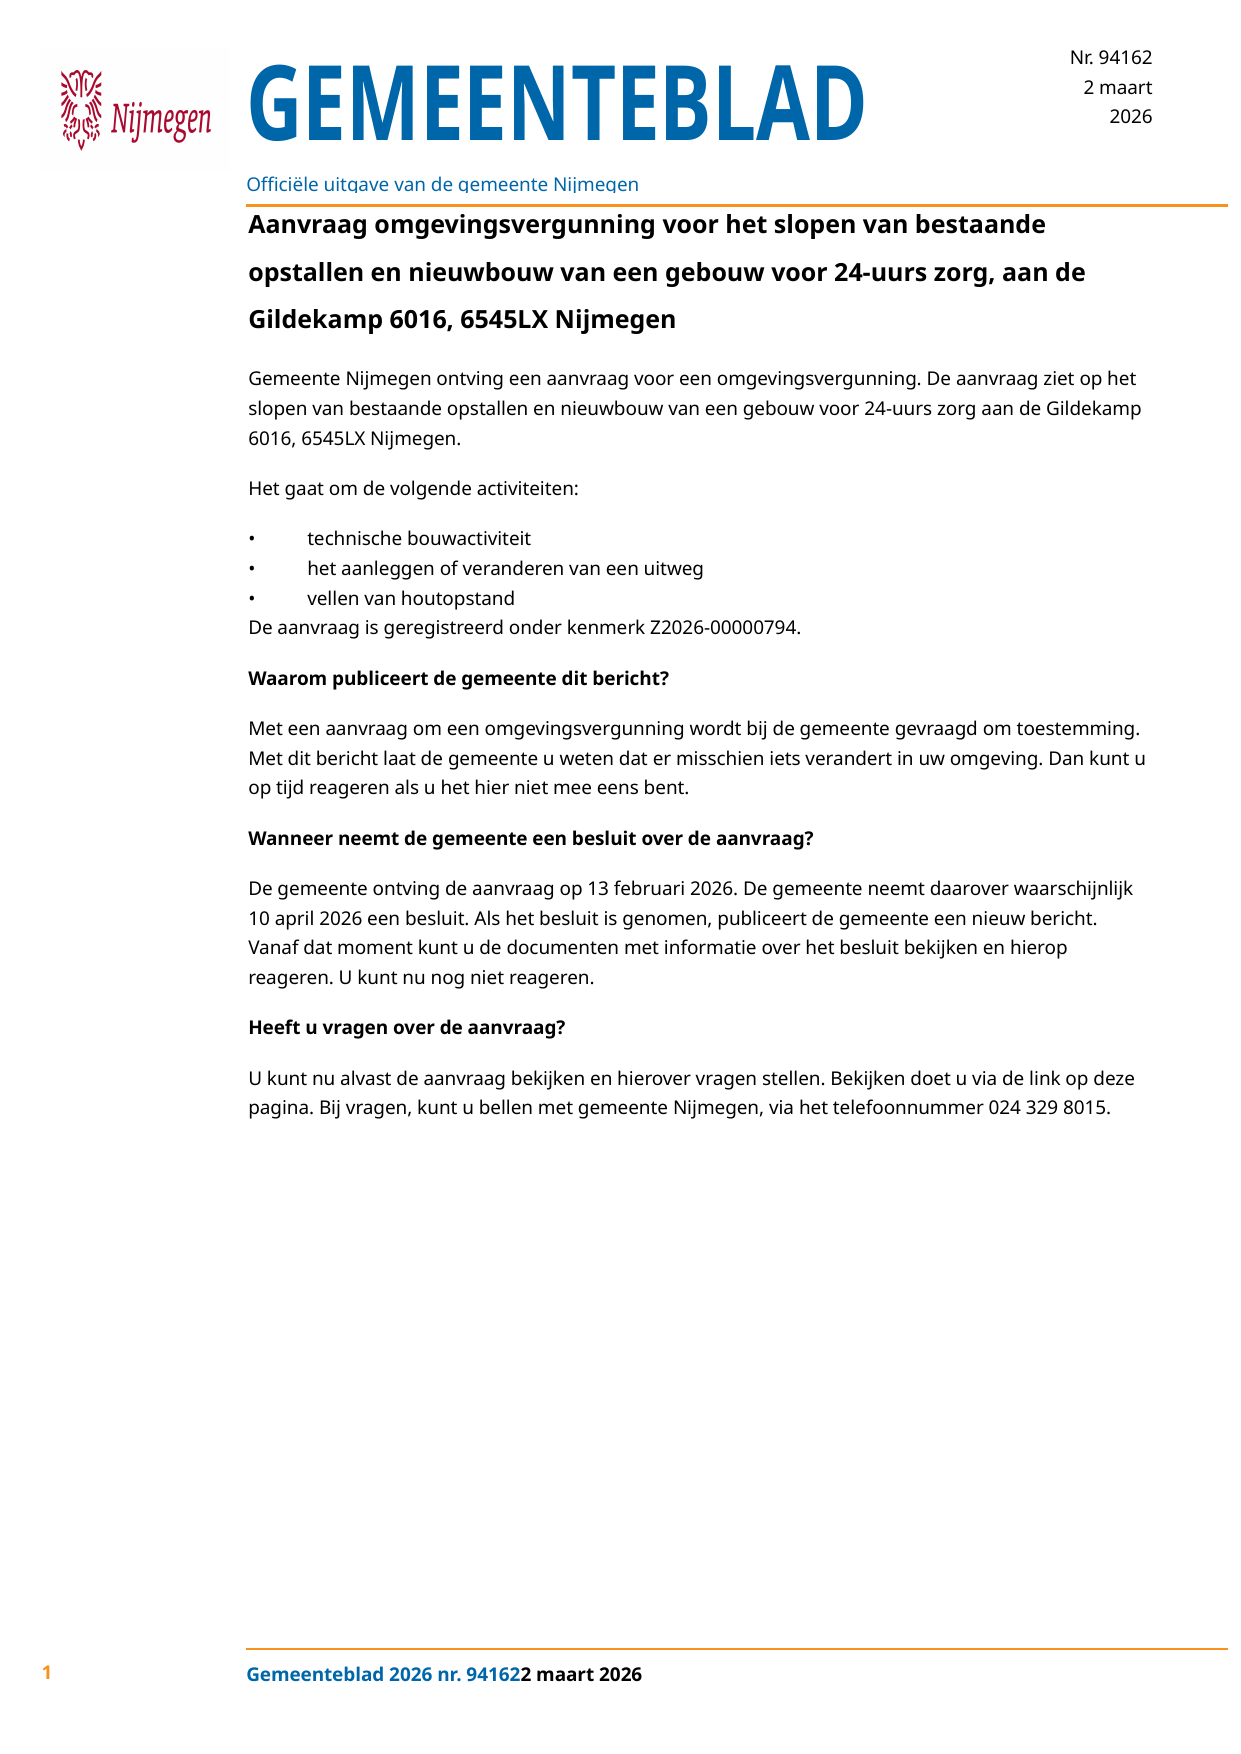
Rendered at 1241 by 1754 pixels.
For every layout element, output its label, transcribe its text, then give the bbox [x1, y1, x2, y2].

text Aanvraag omgevingsvergunning voor het slopen van bestaande opstallen en nieuwbouw van een gebouw voor 24-uurs zorg, aan de Gildekamp 6016, 6545LX Nijmegen [248, 207, 1152, 336]
text Het gaat om de volgende activiteiten: [248, 475, 1152, 501]
text Wanneer neemt de gemeente een besluit over de aanvraag? [248, 825, 1152, 850]
text Waarom publiceert de gemeente dit bericht? [248, 665, 1152, 690]
list vellen van houtopstand [248, 585, 1152, 610]
text Met een aanvraag om een omgevingsvergunning wordt bij de gemeente gevraagd om toestemming. Met dit bericht laat de gemeente u weten dat er misschien iets verandert in uw omgeving. Dan kunt u op tijd reageren als u het hier niet mee eens bent. [248, 715, 1152, 800]
text Heeft u vragen over de aanvraag? [248, 1014, 1152, 1040]
picture [41, 47, 231, 172]
list het aanleggen of veranderen van een uitweg [248, 555, 1152, 581]
text Gemeente Nijmegen ontving een aanvraag voor een omgevingsvergunning. De aanvraag ziet op het slopen van bestaande opstallen en nieuwbouw van een gebouw voor 24-uurs zorg aan de Gildekamp 6016, 6545LX Nijmegen. [248, 366, 1152, 450]
text De gemeente ontving de aanvraag op 13 februari 2026. De gemeente neemt daarover waarschijnlijk 10 april 2026 een besluit. Als het besluit is genomen, publiceert de gemeente een nieuw bericht. Vanaf dat moment kunt u de documenten met informatie over het besluit bekijken en hierop reageren. U kunt nu nog niet reageren. [248, 875, 1152, 989]
list technische bouwactiviteit [248, 526, 1152, 551]
text De aanvraag is geregistreerd onder kenmerk Z2026-00000794. [248, 614, 1152, 640]
text U kunt nu alvast de aanvraag bekijken en hierover vragen stellen. Bekijken doet u via de link op deze pagina. Bij vragen, kunt u bellen met gemeente Nijmegen, via het telefoonnummer 024 329 8015. [248, 1065, 1152, 1120]
